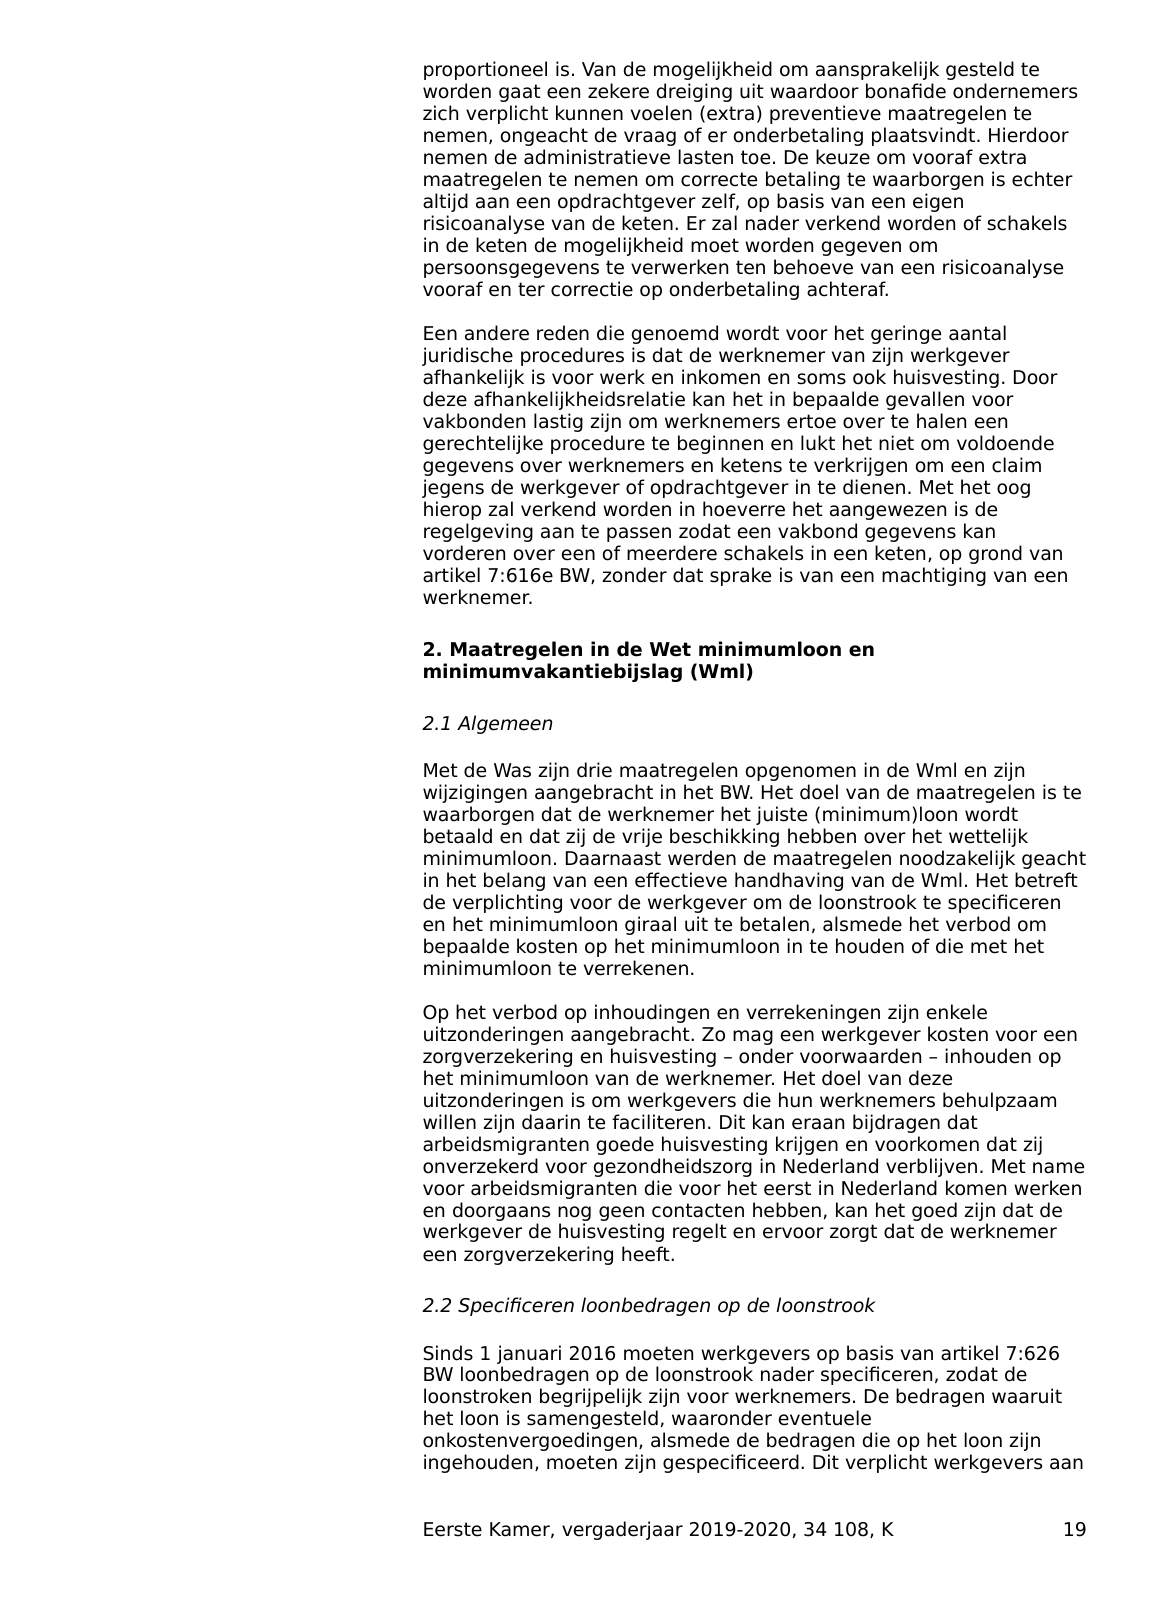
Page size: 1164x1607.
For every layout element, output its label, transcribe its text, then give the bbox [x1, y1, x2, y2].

text proportioneel is. Van de mogelijkheid om aansprakelijk gesteld te worden gaat een zekere dreiging uit waardoor bonafide ondernemers zich verplicht kunnen voelen (extra) preventieve maatregelen te nemen, ongeacht de vraag of er onderbetaling plaatsvindt. Hierdoor nemen de administratieve lasten toe. De keuze om vooraf extra maatregelen te nemen om correcte betaling te waarborgen is echter altijd aan een opdrachtgever zelf, op basis van een eigen risicoanalyse van de keten. Er zal nader verkend worden of schakels in de keten de mogelijkheid moet worden gegeven om persoonsgegevens te verwerken ten behoeve van een risicoanalyse vooraf en ter correctie op onderbetaling achteraf. [422, 59, 1087, 301]
subtitle 2. Maatregelen in de Wet minimumloon en minimumvakantiebijslag (Wml) [422, 639, 1087, 683]
text Sinds 1 januari 2016 moeten werkgevers op basis van artikel 7:626 BW loonbedragen op de loonstrook nader specificeren, zodat de loonstroken begrijpelijk zijn voor werknemers. De bedragen waaruit het loon is samengesteld, waaronder eventuele onkostenvergoedingen, alsmede de bedragen die op het loon zijn ingehouden, moeten zijn gespecificeerd. Dit verplicht werkgevers aan [422, 1342, 1087, 1474]
text Een andere reden die genoemd wordt voor het geringe aantal juridische procedures is dat de werknemer van zijn werkgever afhankelijk is voor werk en inkomen en soms ook huisvesting. Door deze afhankelijkheidsrelatie kan het in bepaalde gevallen voor vakbonden lastig zijn om werknemers ertoe over te halen een gerechtelijke procedure te beginnen en lukt het niet om voldoende gegevens over werknemers en ketens te verkrijgen om een claim jegens de werkgever of opdrachtgever in te dienen. Met het oog hierop zal verkend worden in hoeverre het aangewezen is de regelgeving aan te passen zodat een vakbond gegevens kan vorderen over een of meerdere schakels in een keten, op grond van artikel 7:616e BW, zonder dat sprake is van een machtiging van een werknemer. [422, 323, 1087, 609]
text Met de Was zijn drie maatregelen opgenomen in de Wml en zijn wijzigingen aangebracht in het BW. Het doel van de maatregelen is te waarborgen dat de werknemer het juiste (minimum)loon wordt betaald en dat zij de vrije beschikking hebben over het wettelijk minimumloon. Daarnaast werden de maatregelen noodzakelijk geacht in het belang van een effectieve handhaving van de Wml. Het betreft de verplichting voor de werkgever om de loonstrook te specificeren en het minimumloon giraal uit te betalen, alsmede het verbod om bepaalde kosten op het minimumloon in te houden of die met het minimumloon te verrekenen. [422, 760, 1087, 979]
text Op het verbod op inhoudingen en verrekeningen zijn enkele uitzonderingen aangebracht. Zo mag een werkgever kosten voor een zorgverzekering en huisvesting – onder voorwaarden – inhouden op het minimumloon van de werknemer. Het doel van deze uitzonderingen is om werkgevers die hun werknemers behulpzaam willen zijn daarin te faciliteren. Dit kan eraan bijdragen dat arbeidsmigranten goede huisvesting krijgen en voorkomen dat zij onverzekerd voor gezondheidszorg in Nederland verblijven. Met name voor arbeidsmigranten die voor het eerst in Nederland komen werken en doorgaans nog geen contacten hebben, kan het goed zijn dat de werkgever de huisvesting regelt en ervoor zorgt dat de werknemer een zorgverzekering heeft. [422, 1002, 1087, 1265]
subtitle 2.2 Specificeren loonbedragen op de loonstrook [422, 1295, 1087, 1317]
subtitle 2.1 Algemeen [422, 713, 1087, 735]
